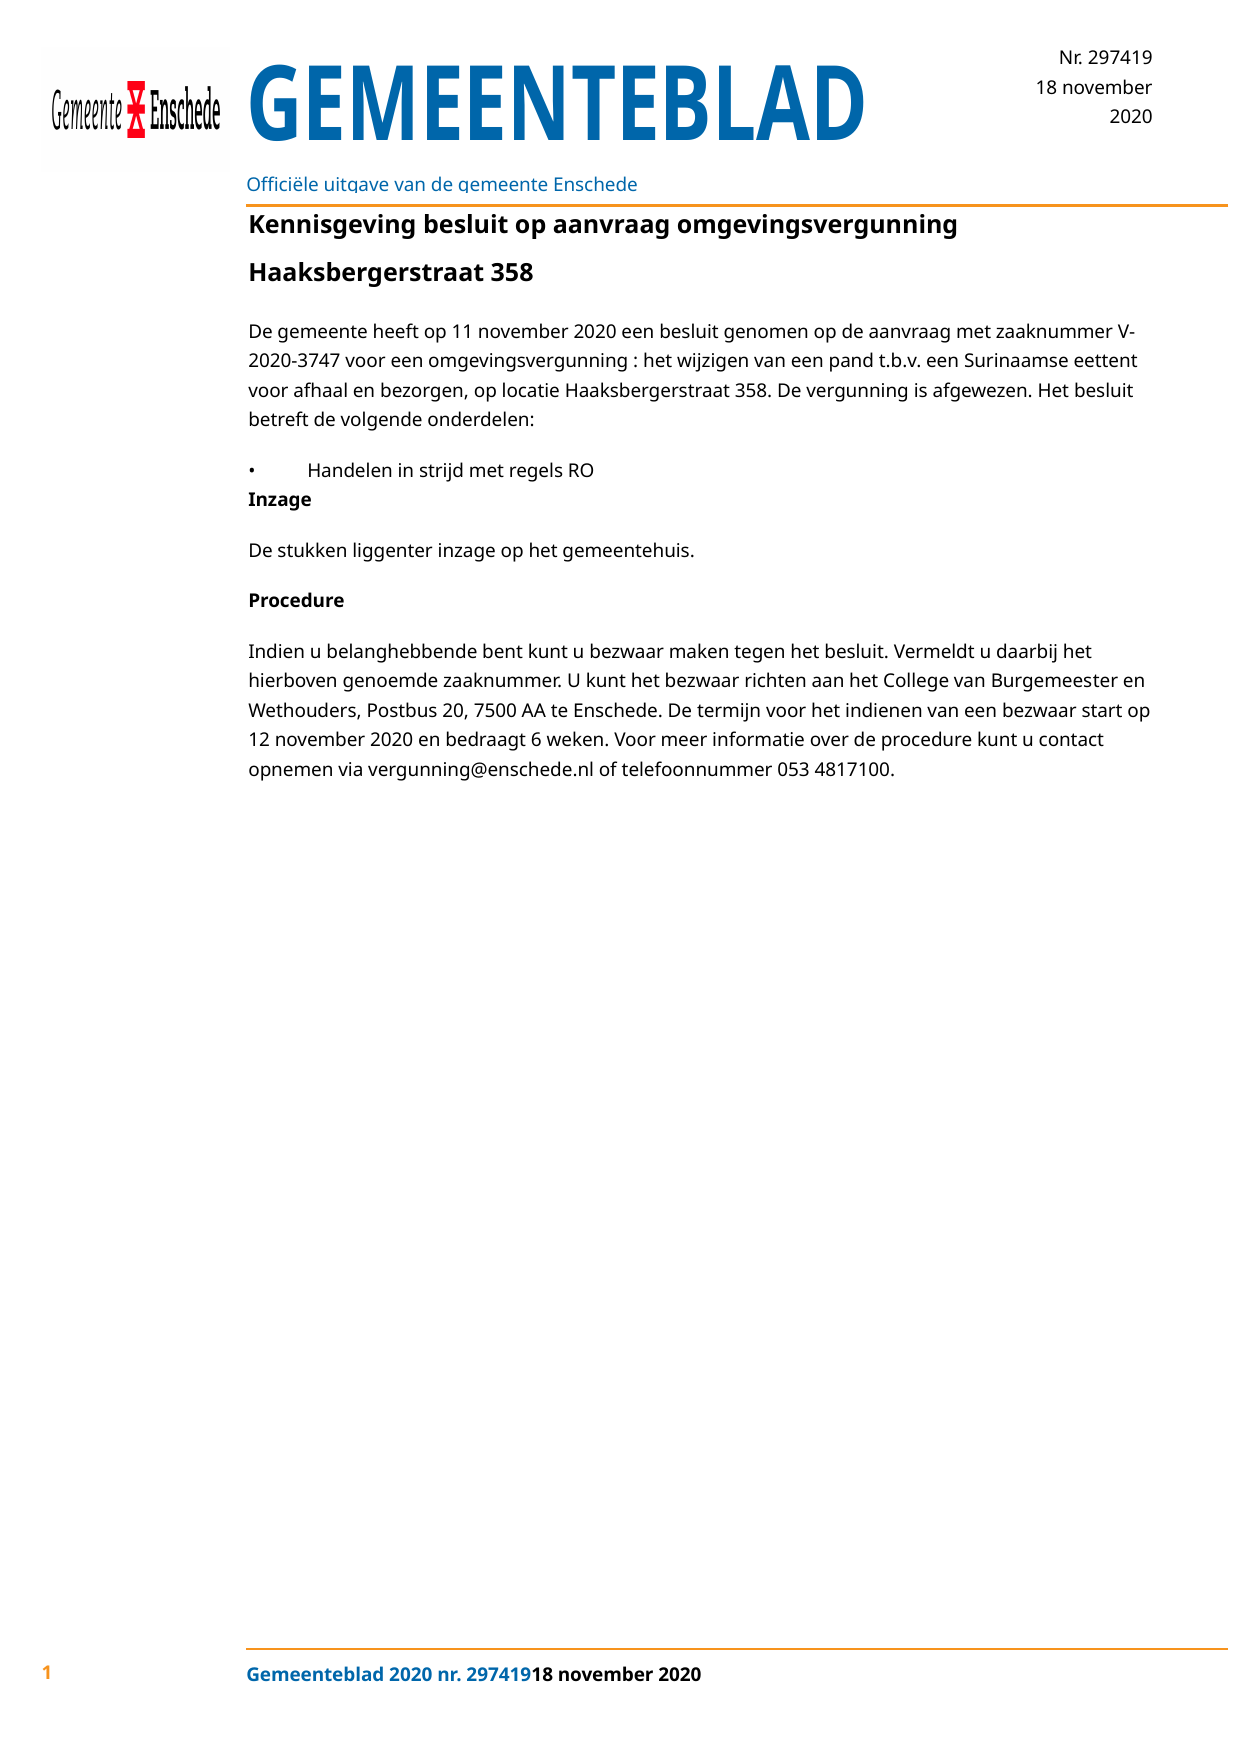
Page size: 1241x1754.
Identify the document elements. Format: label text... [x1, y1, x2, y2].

picture [41, 47, 231, 172]
text Procedure [248, 587, 1152, 613]
text De gemeente heeft op 11 november 2020 een besluit genomen op de aanvraag met zaaknummer V-2020-3747 voor een omgevingsvergunning : het wijzigen van een pand t.b.v. een Surinaamse eettent voor afhaal en bezorgen, op locatie Haaksbergerstraat 358. De vergunning is afgewezen. Het besluit betreft de volgende onderdelen: [248, 318, 1152, 432]
text De stukken liggenter inzage op het gemeentehuis. [248, 537, 1152, 563]
text Kennisgeving besluit op aanvraag omgevingsvergunning Haaksbergerstraat 358 [248, 207, 1152, 288]
text Indien u belanghebbende bent kunt u bezwaar maken tegen het besluit. Vermeldt u daarbij het hierboven genoemde zaaknummer. U kunt het bezwaar richten aan het College van Burgemees­ter en Wethouders, Postbus 20, 7500 AA te Enschede. De termijn voor het indienen van een bezwaar start op 12 november 2020 en bedraagt 6 weken. Voor meer informatie over de procedure kunt u contact opnemen via vergunning@enschede.nl of telefoonnummer 053 4817100. [248, 638, 1152, 782]
text Inzage [248, 487, 1152, 512]
list Handelen in strijd met regels RO [248, 457, 1152, 483]
